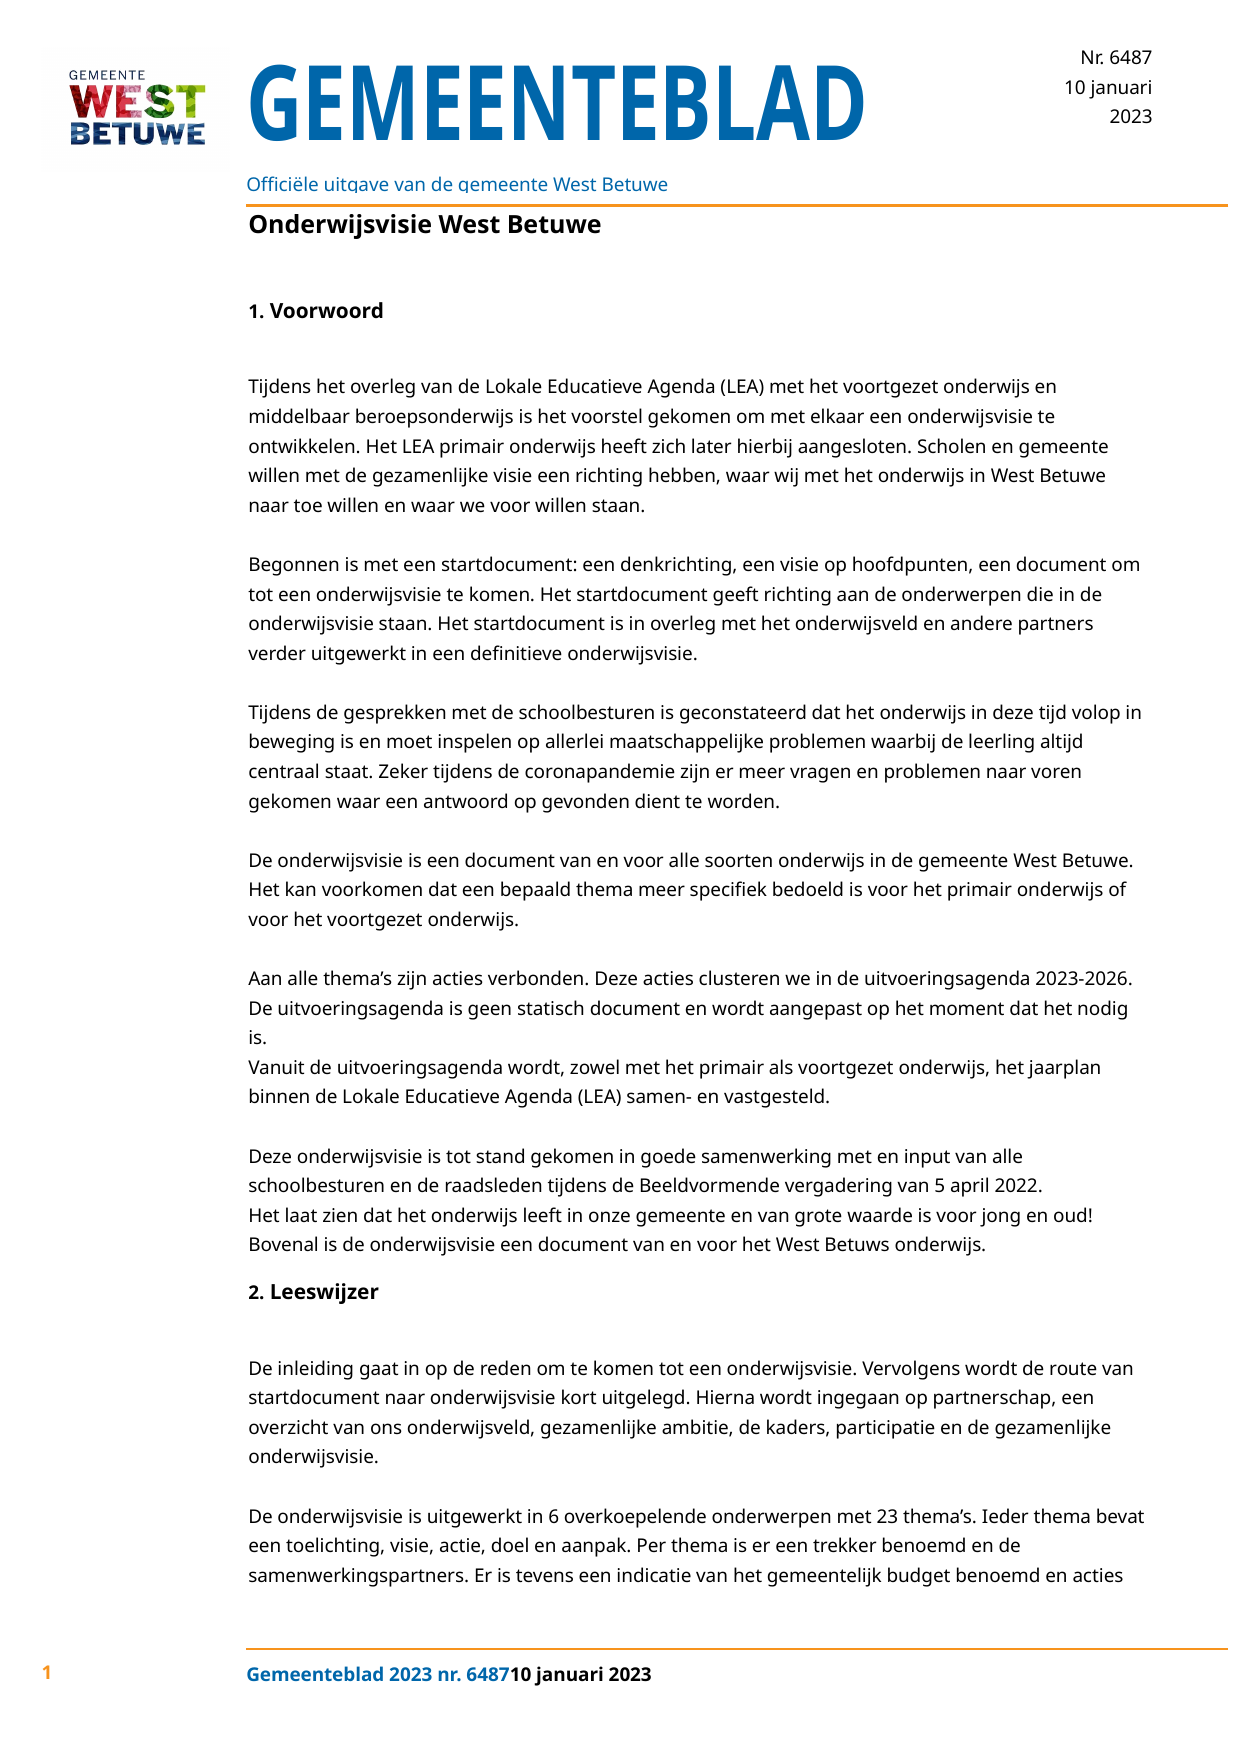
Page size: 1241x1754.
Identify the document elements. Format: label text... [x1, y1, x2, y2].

text Vanuit de uitvoeringsagenda wordt, zowel met het primair als voortgezet onderwijs, het jaarplan binnen de Lokale Educatieve Agenda (LEA) samen- en vastgesteld. [248, 1054, 1152, 1109]
text De inleiding gaat in op de reden om te komen tot een onderwijsvisie. Vervolgens wordt de route van startdocument naar onderwijsvisie kort uitgelegd. Hierna wordt ingegaan op partnerschap, een overzicht van ons onderwijsveld, gezamenlijke ambitie, de kaders, participatie en de gezamenlijke onderwijsvisie. [248, 1355, 1152, 1469]
text Het laat zien dat het onderwijs leeft in onze gemeente en van grote waarde is voor jong en oud! Bovenal is de onderwijsvisie een document van en voor het West Betuws onderwijs. [248, 1202, 1152, 1257]
text Begonnen is met een startdocument: een denkrichting, een visie op hoofdpunten, een document om tot een onderwijsvisie te komen. Het startdocument geeft richting aan de onderwerpen die in de onderwijsvisie staan. Het startdocument is in overleg met het onderwijsveld en andere partners verder uitgewerkt in een definitieve onderwijsvisie. [248, 551, 1152, 666]
text Onderwijsvisie West Betuwe [248, 207, 1152, 241]
text Tijdens de gesprekken met de schoolbesturen is geconstateerd dat het onderwijs in deze tijd volop in beweging is en moet inspelen op allerlei maatschappelijke problemen waarbij de leerling altijd centraal staat. Zeker tijdens de coronapandemie zijn er meer vragen en problemen naar voren gekomen waar een antwoord op gevonden dient te worden. [248, 699, 1152, 814]
text De onderwijsvisie is een document van en voor alle soorten onderwijs in de gemeente West Betuwe. Het kan voorkomen dat een bepaald thema meer specifiek bedoeld is voor het primair onderwijs of voor het voortgezet onderwijs. [248, 847, 1152, 932]
text 1. Voorwoord [248, 296, 1152, 324]
text Tijdens het overleg van de Lokale Educatieve Agenda (LEA) met het voortgezet onderwijs en middelbaar beroepsonderwijs is het voorstel gekomen om met elkaar een onderwijsvisie te ontwikkelen. Het LEA primair onderwijs heeft zich later hierbij aangesloten. Scholen en gemeente willen met de gezamenlijke visie een richting hebben, waar wij met het onderwijs in West Betuwe naar toe willen en waar we voor willen staan. [248, 374, 1152, 518]
text De onderwijsvisie is uitgewerkt in 6 overkoepelende onderwerpen met 23 thema’s. Ieder thema bevat een toelichting, visie, actie, doel en aanpak. Per thema is er een trekker benoemd en de samenwerkingspartners. Er is tevens een indicatie van het gemeentelijk budget benoemd en acties [248, 1503, 1152, 1588]
picture [41, 47, 231, 172]
text Deze onderwijsvisie is tot stand gekomen in goede samenwerking met en input van alle schoolbesturen en de raadsleden tijdens de Beeldvormende vergadering van 5 april 2022. [248, 1143, 1152, 1198]
text 2. Leeswijzer [248, 1277, 1152, 1306]
text Aan alle thema’s zijn acties verbonden. Deze acties clusteren we in de uitvoeringsagenda 2023-2026. De uitvoeringsagenda is geen statisch document en wordt aangepast op het moment dat het nodig is. [248, 965, 1152, 1050]
